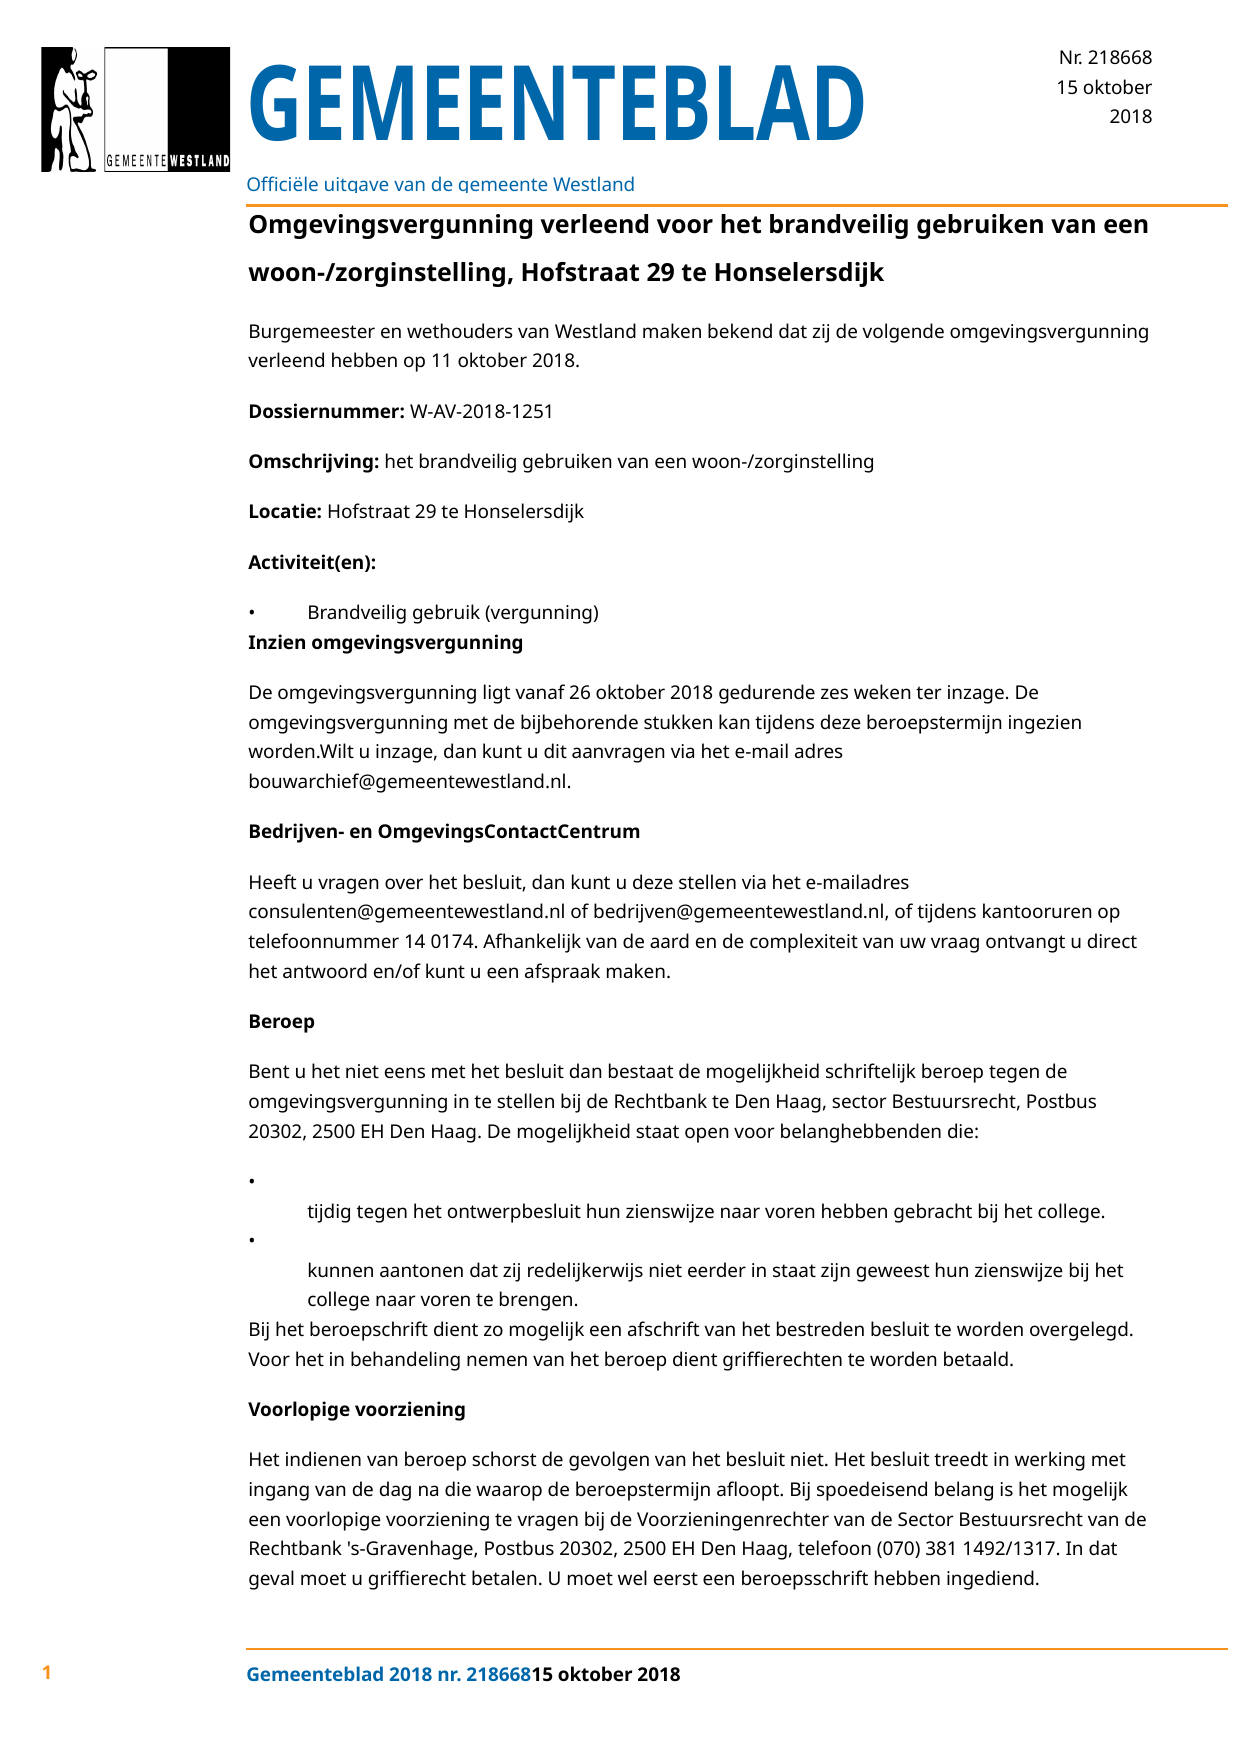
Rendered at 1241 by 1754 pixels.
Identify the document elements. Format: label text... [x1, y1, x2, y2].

text Voorlopige voorziening [248, 1396, 1152, 1422]
text Het indienen van beroep schorst de gevolgen van het besluit niet. Het besluit treedt in werking met ingang van de dag na die waarop de beroepstermijn afloopt. Bij spoedeisend belang is het mogelijk een voorlopige voorziening te vragen bij de Voorzieningenrechter van de Sector Bestuursrecht van de Rechtbank 's-Gravenhage, Postbus 20302, 2500 EH Den Haag, telefoon (070) 381 1492/1317. In dat geval moet u griffierecht betalen. U moet wel eerst een beroepsschrift hebben ingediend. [248, 1447, 1152, 1591]
text Bedrijven- en OmgevingsContactCentrum [248, 819, 1152, 844]
text Bent u het niet eens met het besluit dan bestaat de mogelijkheid schriftelijk beroep tegen de omgevingsvergunning in te stellen bij de Rechtbank te Den Haag, sector Bestuursrecht, Postbus 20302, 2500 EH Den Haag. De mogelijkheid staat open voor belanghebbenden die: [248, 1059, 1152, 1144]
picture [41, 47, 231, 172]
text De omgevingsvergunning ligt vanaf 26 oktober 2018 gedurende zes weken ter inzage. De omgevingsvergunning met de bijbehorende stukken kan tijdens deze beroepstermijn ingezien worden.Wilt u inzage, dan kunt u dit aanvragen via het e-mail adres bouwarchief@gemeentewestland.nl. [248, 679, 1152, 794]
text Burgemeester en wethouders van Westland maken bekend dat zij de volgende omgevingsvergunning verleend hebben op 11 oktober 2018. [248, 318, 1152, 373]
list tijdig tegen het ontwerpbesluit hun zienswijze naar voren hebben gebracht bij het college. [248, 1198, 1152, 1224]
list Brandveilig gebruik (vergunning) [248, 599, 1152, 625]
text Dossiernummer: W-AV-2018-1251 [248, 398, 1152, 424]
text Inzien omgevingsvergunning [248, 629, 1152, 655]
list kunnen aantonen dat zij redelijkerwijs niet eerder in staat zijn geweest hun zienswijze bij het college naar voren te brengen. [248, 1257, 1152, 1312]
text Locatie: Hofstraat 29 te Honselersdijk [248, 499, 1152, 524]
text Activiteit(en): [248, 549, 1152, 575]
text Beroep [248, 1008, 1152, 1034]
text Omgevingsvergunning verleend voor het brandveilig gebruiken van een woon-/zorginstelling, Hofstraat 29 te Honselersdijk [248, 207, 1152, 288]
text Omschrijving: het brandveilig gebruiken van een woon-/zorginstelling [248, 448, 1152, 474]
text Heeft u vragen over het besluit, dan kunt u deze stellen via het e-mailadres consulenten@gemeentewestland.nl of bedrijven@gemeentewestland.nl, of tijdens kantooruren op telefoonnummer 14 0174. Afhankelijk van de aard en de complexiteit van uw vraag ontvangt u direct het antwoord en/of kunt u een afspraak maken. [248, 869, 1152, 984]
text Bij het beroepschrift dient zo mogelijk een afschrift van het bestreden besluit te worden overgelegd. Voor het in behandeling nemen van het beroep dient griffierechten te worden betaald. [248, 1316, 1152, 1372]
